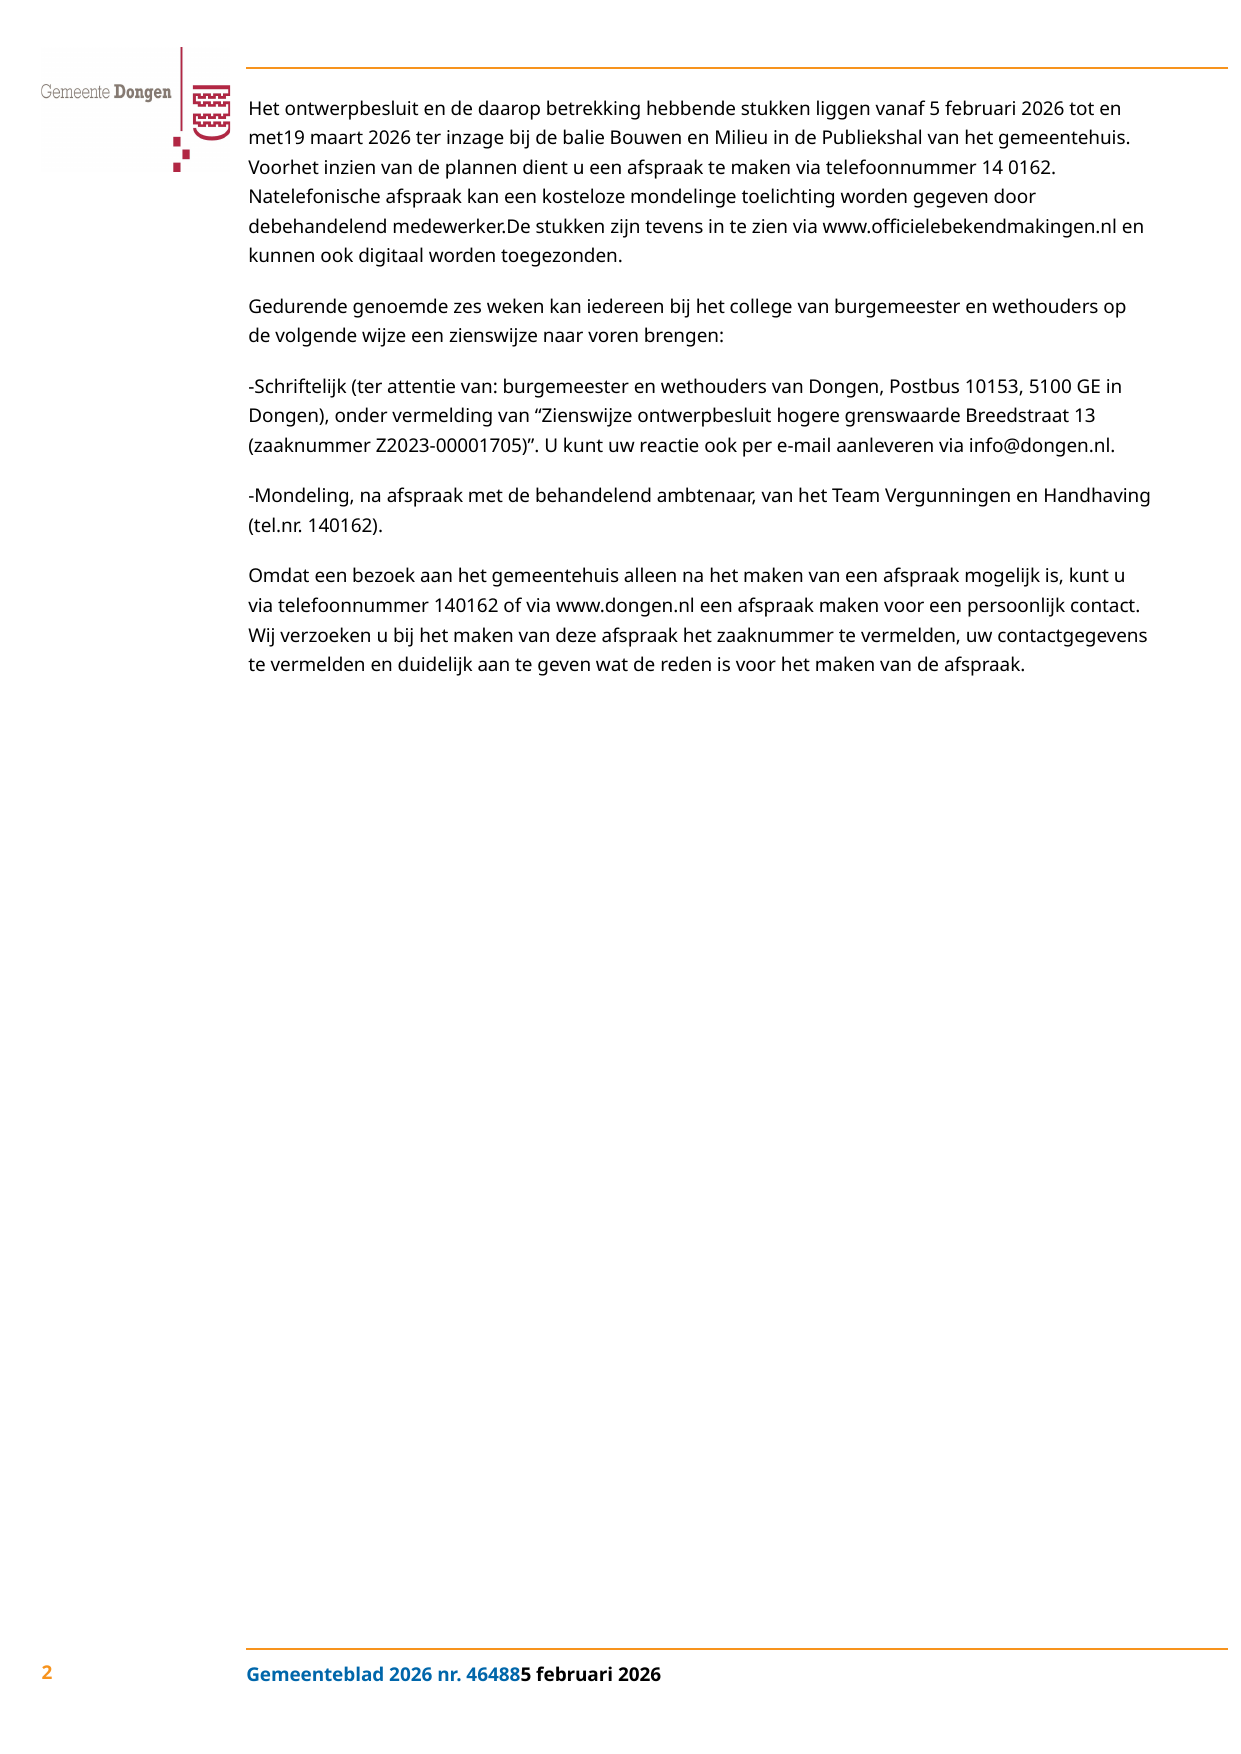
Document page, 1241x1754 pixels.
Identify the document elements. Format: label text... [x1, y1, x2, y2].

text Omdat een bezoek aan het gemeentehuis alleen na het maken van een afspraak mogelijk is, kunt u via telefoonnummer 140162 of via www.dongen.nl een afspraak maken voor een persoonlijk contact. Wij verzoeken u bij het maken van deze afspraak het zaaknummer te vermelden, uw contactgegevens te vermelden en duidelijk aan te geven wat de reden is voor het maken van de afspraak. [248, 563, 1152, 677]
text -Mondeling, na afspraak met de behandelend ambtenaar, van het Team Vergunningen en Handhaving (tel.nr. 140162). [248, 483, 1152, 538]
picture [41, 47, 231, 172]
text -Schriftelijk (ter attentie van: burgemeester en wethouders van Dongen, Postbus 10153, 5100 GE in Dongen), onder vermelding van “Zienswijze ontwerpbesluit hogere grenswaarde Breedstraat 13 (zaaknummer Z2023-00001705)”. U kunt uw reactie ook per e-mail aanleveren via info@dongen.nl. [248, 373, 1152, 458]
text Het ontwerpbesluit en de daarop betrekking hebbende stukken liggen vanaf 5 februari 2026 tot en met19 maart 2026 ter inzage bij de balie Bouwen en Milieu in de Publiekshal van het gemeentehuis. Voorhet inzien van de plannen dient u een afspraak te maken via telefoonnummer 14 0162. Natelefonische afspraak kan een kosteloze mondelinge toelichting worden gegeven door debehandelend medewerker.De stukken zijn tevens in te zien via www.officielebekendmakingen.nl en kunnen ook digitaal worden toegezonden. [248, 95, 1152, 268]
text Gedurende genoemde zes weken kan iedereen bij het college van burgemeester en wethouders op de volgende wijze een zienswijze naar voren brengen: [248, 293, 1152, 348]
